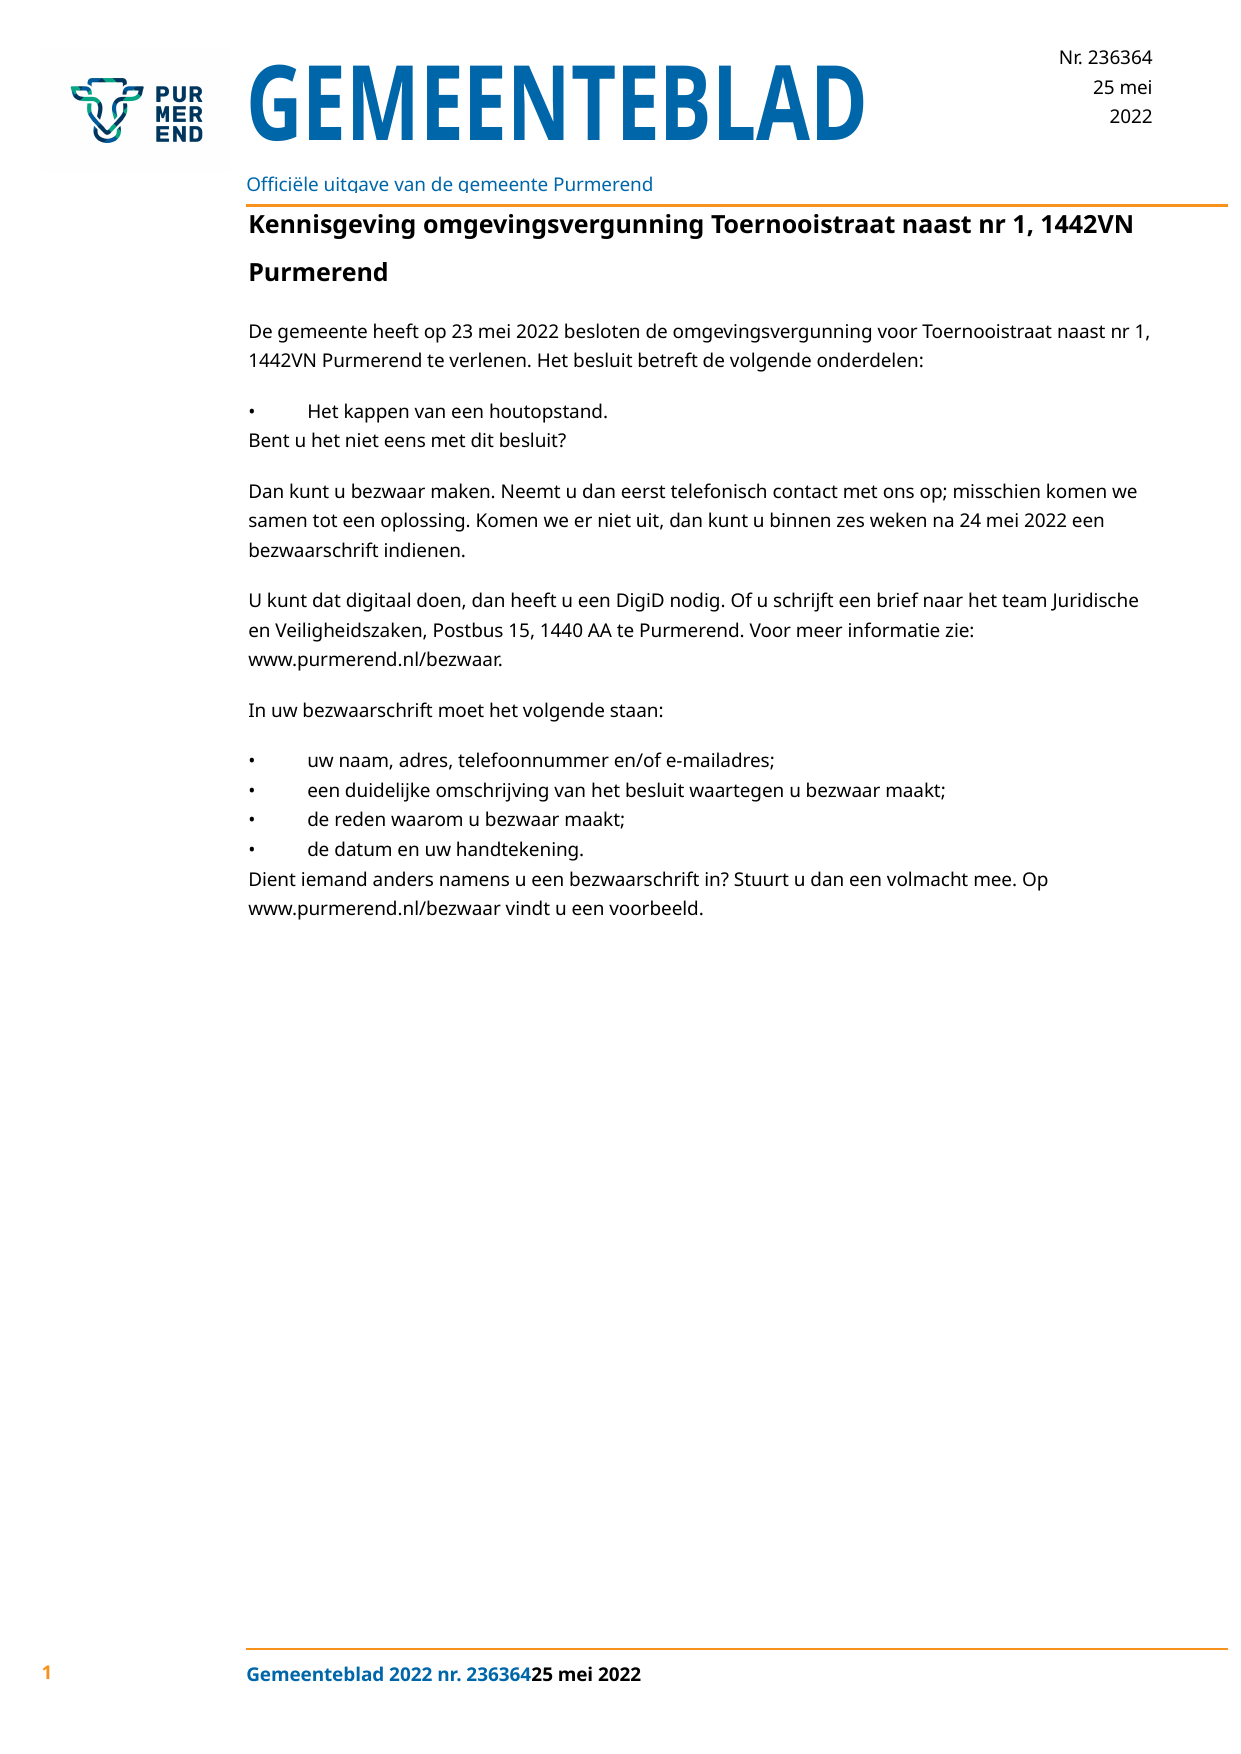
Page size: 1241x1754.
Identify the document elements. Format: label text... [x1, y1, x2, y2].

text De gemeente heeft op 23 mei 2022 besloten de omgevingsvergunning voor Toernooistraat naast nr 1, 1442VN Purmerend te verlenen. Het besluit betreft de volgende onderdelen: [248, 318, 1152, 373]
text Kennisgeving omgevingsvergunning Toernooistraat naast nr 1, 1442VN Purmerend [248, 207, 1152, 288]
text Dan kunt u bezwaar maken. Neemt u dan eerst telefonisch contact met ons op; misschien komen we samen tot een oplossing. Komen we er niet uit, dan kunt u binnen zes weken na 24 mei 2022 een bezwaarschrift indienen. [248, 478, 1152, 563]
list de datum en uw handtekening. [248, 836, 1152, 862]
list een duidelijke omschrijving van het besluit waartegen u bezwaar maakt; [248, 777, 1152, 803]
text Dient iemand anders namens u een bezwaarschrift in? Stuurt u dan een volmacht mee. Op www.purmerend.nl/bezwaar vindt u een voorbeeld. [248, 866, 1152, 921]
text In uw bezwaarschrift moet het volgende staan: [248, 697, 1152, 723]
list de reden waarom u bezwaar maakt; [248, 807, 1152, 832]
text U kunt dat digitaal doen, dan heeft u een DigiD nodig. Of u schrijft een brief naar het team Juridische en Veiligheidszaken, Postbus 15, 1440 AA te Purmerend. Voor meer informatie zie: www.purmerend.nl/bezwaar. [248, 587, 1152, 672]
list uw naam, adres, telefoonnummer en/of e-mailadres; [248, 747, 1152, 773]
list Het kappen van een houtopstand. [248, 398, 1152, 424]
text Bent u het niet eens met dit besluit? [248, 427, 1152, 453]
picture [41, 47, 231, 172]
